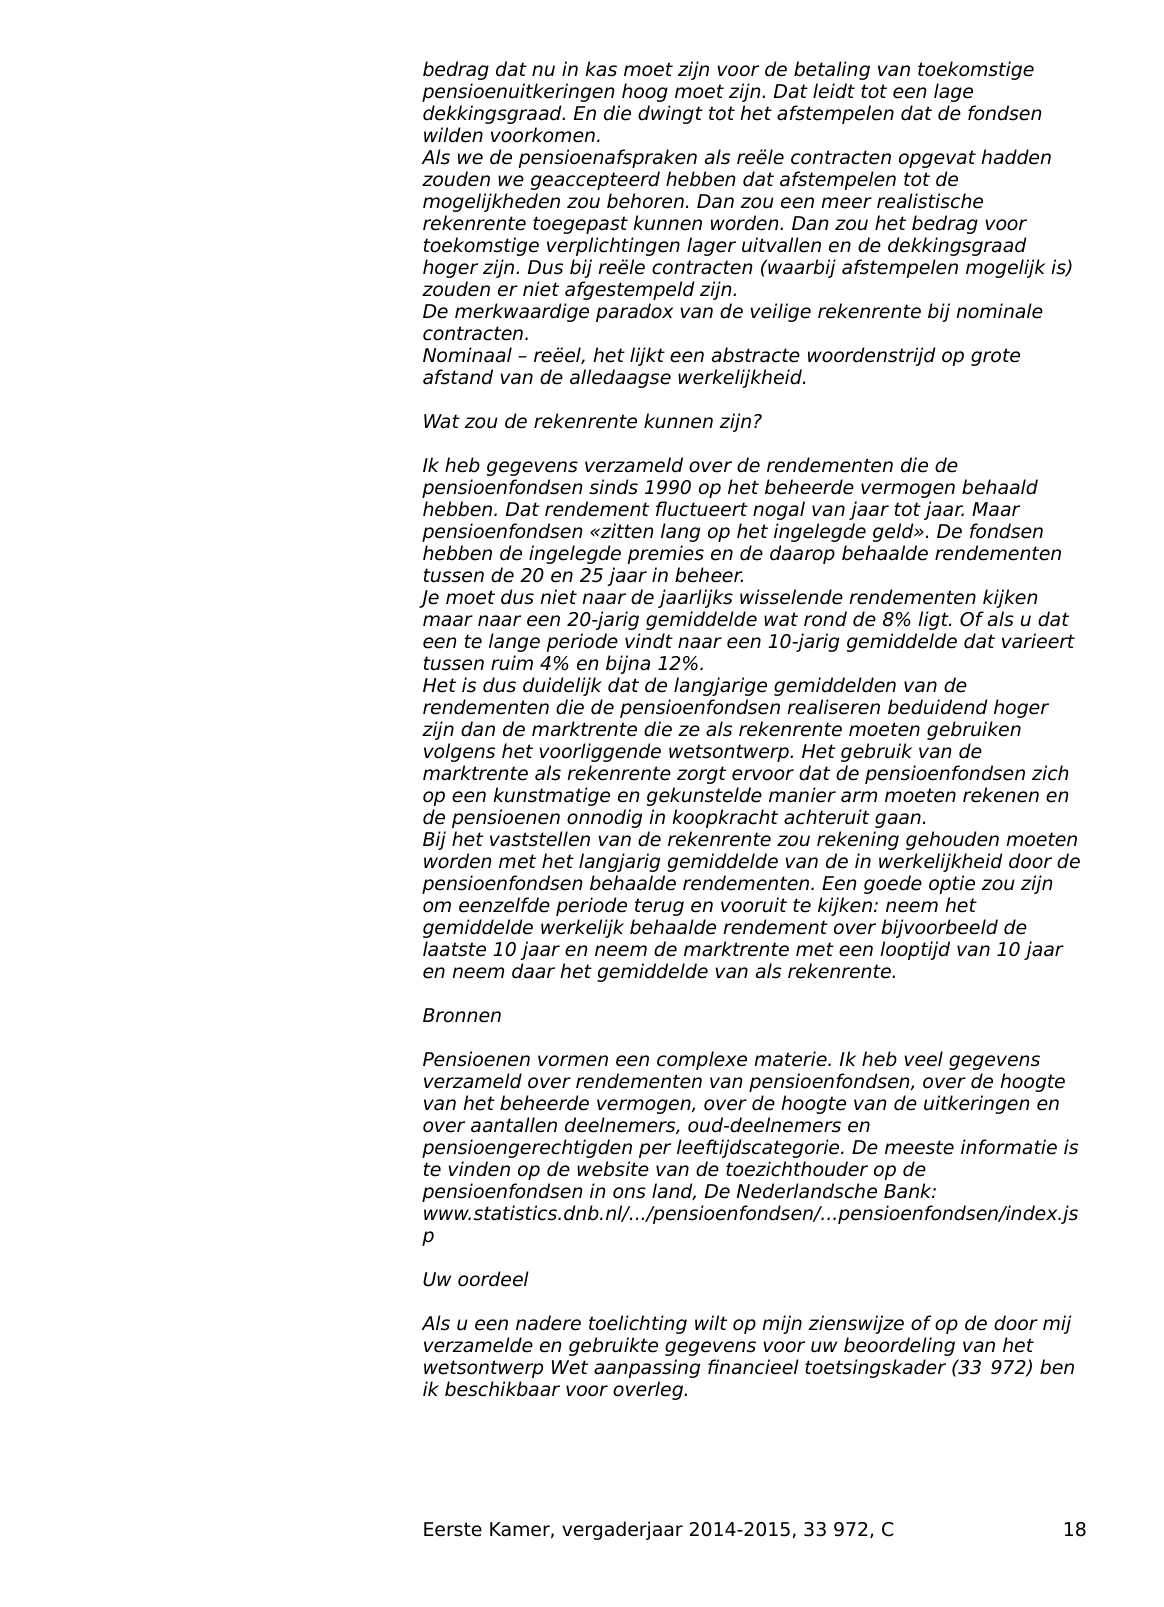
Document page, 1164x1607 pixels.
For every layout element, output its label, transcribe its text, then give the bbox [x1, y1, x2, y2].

text De merkwaardige paradox van de veilige rekenrente bij nominale contracten. [422, 301, 1087, 345]
text Als u een nadere toelichting wilt op mijn zienswijze of op de door mij verzamelde en gebruikte gegevens voor uw beoordeling van het wetsontwerp Wet aanpassing financieel toetsingskader (33 972) ben ik beschikbaar voor overleg. [422, 1313, 1087, 1401]
subtitle Bronnen [422, 1005, 1087, 1027]
text Nominaal – reëel, het lijkt een abstracte woordenstrijd op grote afstand van de alledaagse werkelijkheid. [422, 345, 1087, 389]
text Je moet dus niet naar de jaarlijks wisselende rendementen kijken maar naar een 20-jarig gemiddelde wat rond de 8% ligt. Of als u dat een te lange periode vindt naar een 10-jarig gemiddelde dat varieert tussen ruim 4% en bijna 12%. [422, 587, 1087, 675]
text bedrag dat nu in kas moet zijn voor de betaling van toekomstige pensioenuitkeringen hoog moet zijn. Dat leidt tot een lage dekkingsgraad. En die dwingt tot het afstempelen dat de fondsen wilden voorkomen. [422, 59, 1087, 147]
subtitle Uw oordeel [422, 1269, 1087, 1291]
subtitle Wat zou de rekenrente kunnen zijn? [422, 411, 1087, 433]
text Pensioenen vormen een complexe materie. Ik heb veel gegevens verzameld over rendementen van pensioenfondsen, over de hoogte van het beheerde vermogen, over de hoogte van de uitkeringen en over aantallen deelnemers, oud-deelnemers en pensioengerechtigden per leeftijdscategorie. De meeste informatie is te vinden op de website van de toezichthouder op de pensioenfondsen in ons land, De Nederlandsche Bank: www.statistics.dnb.nl/.../pensioenfondsen/...pensioenfondsen/index.jsp [422, 1049, 1087, 1247]
text Ik heb gegevens verzameld over de rendementen die de pensioenfondsen sinds 1990 op het beheerde vermogen behaald hebben. Dat rendement fluctueert nogal van jaar tot jaar. Maar pensioenfondsen «zitten lang op het ingelegde geld». De fondsen hebben de ingelegde premies en de daarop behaalde rendementen tussen de 20 en 25 jaar in beheer. [422, 455, 1087, 587]
text Bij het vaststellen van de rekenrente zou rekening gehouden moeten worden met het langjarig gemiddelde van de in werkelijkheid door de pensioenfondsen behaalde rendementen. Een goede optie zou zijn om eenzelfde periode terug en vooruit te kijken: neem het gemiddelde werkelijk behaalde rendement over bijvoorbeeld de laatste 10 jaar en neem de marktrente met een looptijd van 10 jaar en neem daar het gemiddelde van als rekenrente. [422, 829, 1087, 983]
text Als we de pensioenafspraken als reële contracten opgevat hadden zouden we geaccepteerd hebben dat afstempelen tot de mogelijkheden zou behoren. Dan zou een meer realistische rekenrente toegepast kunnen worden. Dan zou het bedrag voor toekomstige verplichtingen lager uitvallen en de dekkingsgraad hoger zijn. Dus bij reële contracten (waarbij afstempelen mogelijk is) zouden er niet afgestempeld zijn. [422, 147, 1087, 301]
text Het is dus duidelijk dat de langjarige gemiddelden van de rendementen die de pensioenfondsen realiseren beduidend hoger zijn dan de marktrente die ze als rekenrente moeten gebruiken volgens het voorliggende wetsontwerp. Het gebruik van de marktrente als rekenrente zorgt ervoor dat de pensioenfondsen zich op een kunstmatige en gekunstelde manier arm moeten rekenen en de pensioenen onnodig in koopkracht achteruit gaan. [422, 675, 1087, 829]
